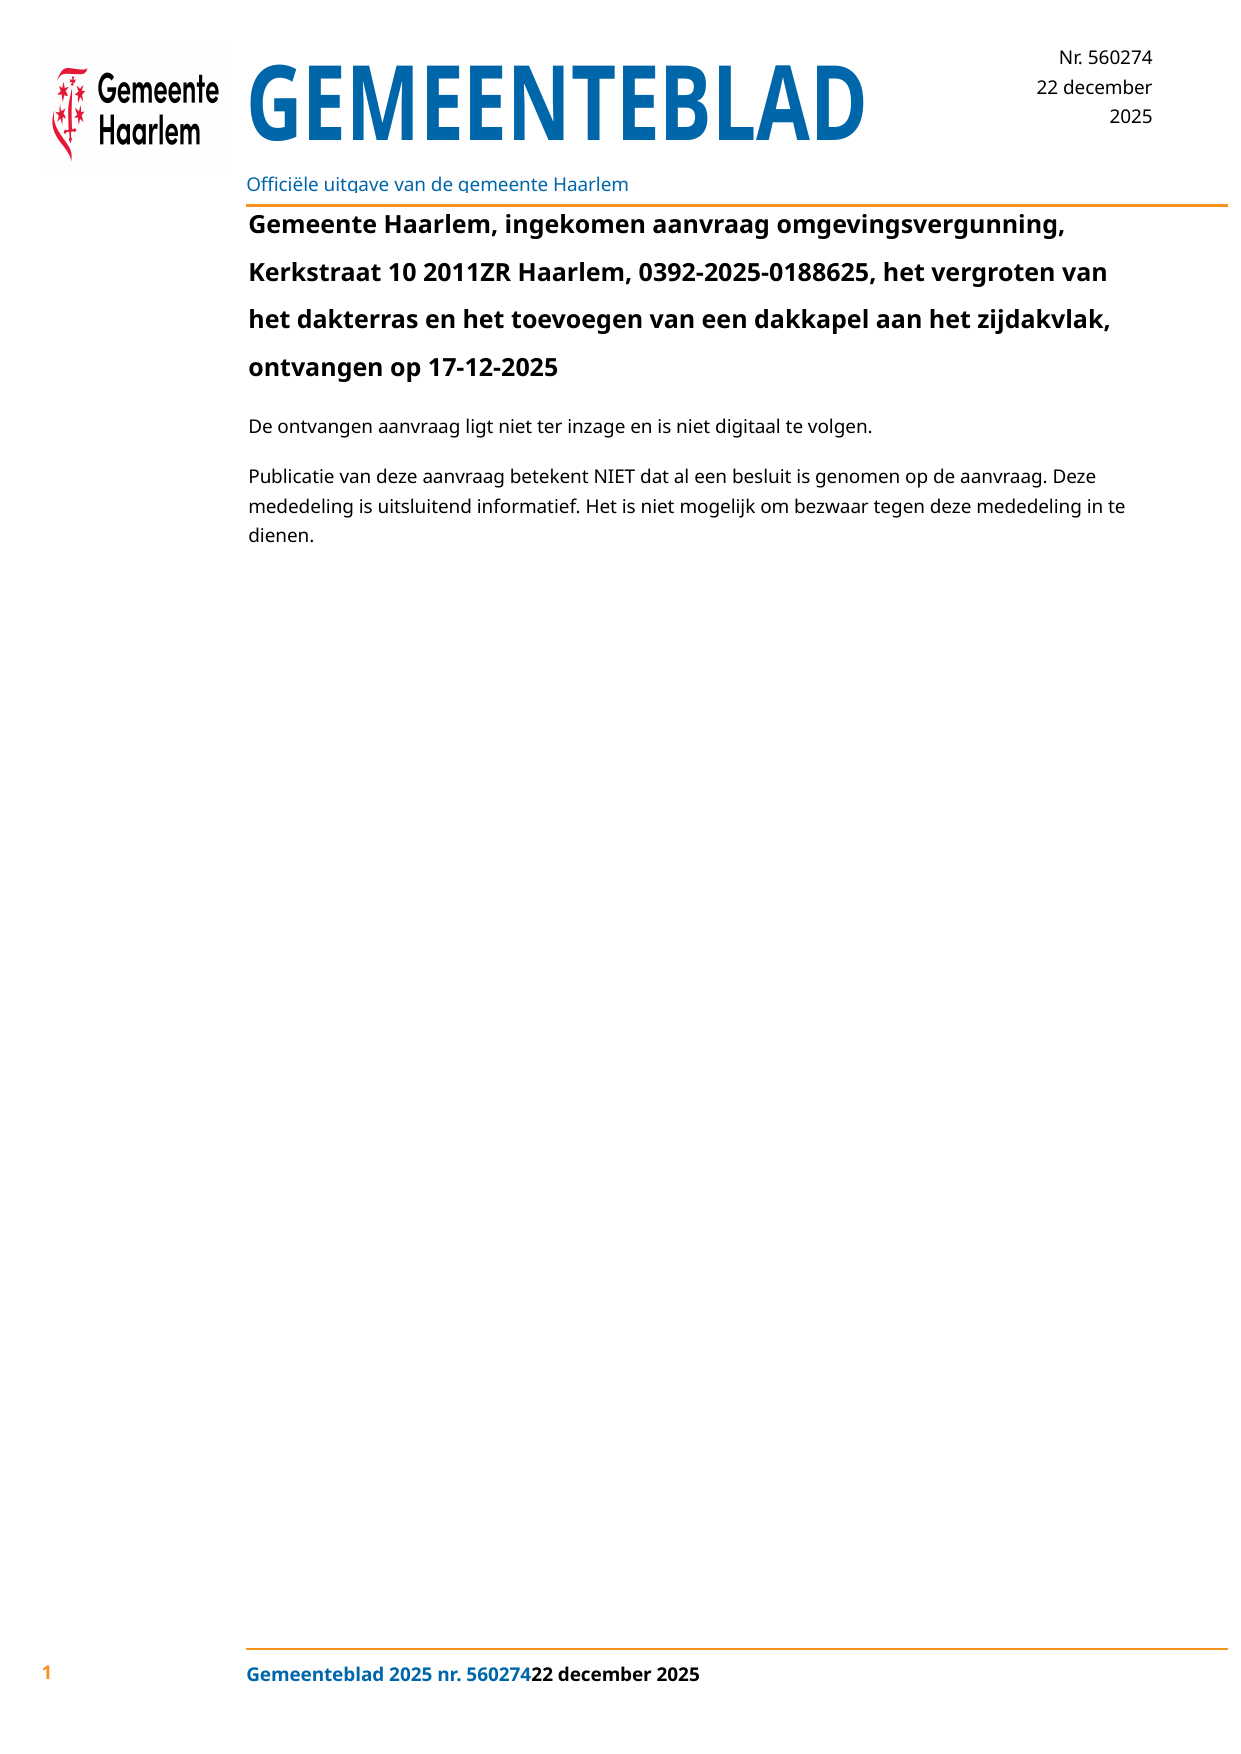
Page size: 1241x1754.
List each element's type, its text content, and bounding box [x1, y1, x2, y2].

picture [41, 47, 231, 172]
text Publicatie van deze aanvraag betekent NIET dat al een besluit is genomen op de aanvraag. Deze mededeling is uitsluitend informatief. Het is niet mogelijk om bezwaar tegen deze mededeling in te dienen. [248, 463, 1152, 548]
text Gemeente Haarlem, ingekomen aanvraag omgevingsvergunning, Kerkstraat 10 2011ZR Haarlem, 0392-2025-0188625, het vergroten van het dakterras en het toevoegen van een dakkapel aan het zijdakvlak, ontvangen op 17-12-2025 [248, 207, 1152, 384]
text De ontvangen aanvraag ligt niet ter inzage en is niet digitaal te volgen. [248, 413, 1152, 439]
